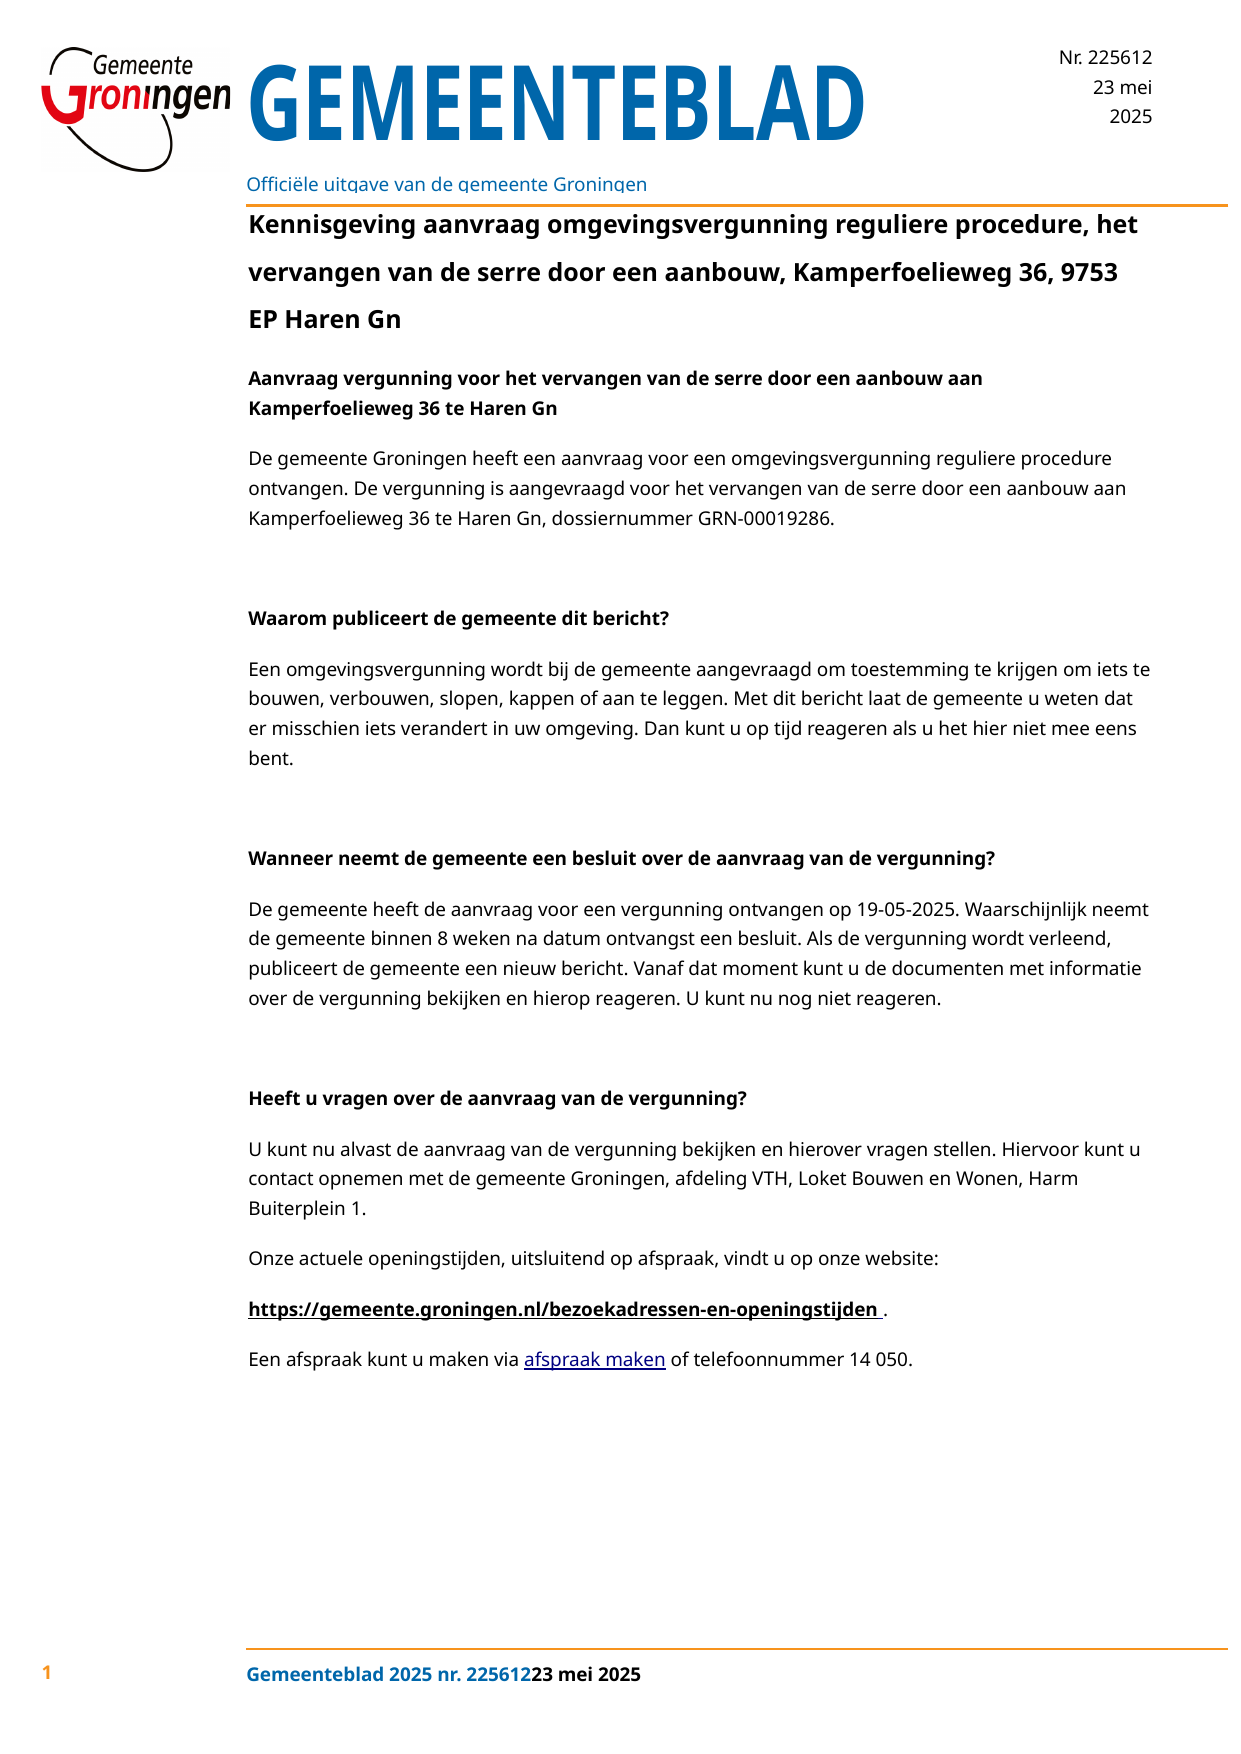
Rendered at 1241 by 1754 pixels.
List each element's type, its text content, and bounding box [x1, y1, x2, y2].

text Kennisgeving aanvraag omgevingsvergunning reguliere procedure, het vervangen van de serre door een aanbouw, Kamperfoelieweg 36, 9753 EP Haren Gn [248, 207, 1152, 336]
text De gemeente heeft de aanvraag voor een vergunning ontvangen op 19-05-2025. Waarschijnlijk neemt de gemeente binnen 8 weken na datum ontvangst een besluit. Als de vergunning wordt verleend, publiceert de gemeente een nieuw bericht. Vanaf dat moment kunt u de documenten met informatie over de vergunning bekijken en hierop reageren. U kunt nu nog niet reageren. [248, 896, 1152, 1010]
text https://gemeente.groningen.nl/bezoekadressen-en-openingstijden . [248, 1296, 1152, 1322]
text U kunt nu alvast de aanvraag van de vergunning bekijken en hierover vragen stellen. Hiervoor kunt u contact opnemen met de gemeente Groningen, afdeling VTH, Loket Bouwen en Wonen, Harm Buiterplein 1. [248, 1136, 1152, 1221]
text Heeft u vragen over de aanvraag van de vergunning? [248, 1086, 1152, 1111]
text Aanvraag vergunning voor het vervangen van de serre door een aanbouw aan Kamperfoelieweg 36 te Haren Gn [248, 366, 1152, 421]
text Waarom publiceert de gemeente dit bericht? [248, 606, 1152, 631]
text Een afspraak kunt u maken via afspraak maken of telefoonnummer 14 050. [248, 1346, 1152, 1372]
text Onze actuele openingstijden, uitsluitend op afspraak, vindt u op onze website: [248, 1246, 1152, 1271]
text De gemeente Groningen heeft een aanvraag voor een omgevingsvergunning reguliere procedure ontvangen. De vergunning is aangevraagd voor het vervangen van de serre door een aanbouw aan Kamperfoelieweg 36 te Haren Gn, dossiernummer GRN-00019286. [248, 446, 1152, 530]
text Wanneer neemt de gemeente een besluit over de aanvraag van de vergunning? [248, 846, 1152, 871]
picture [41, 47, 231, 172]
text Een omgevingsvergunning wordt bij de gemeente aangevraagd om toestemming te krijgen om iets te bouwen, verbouwen, slopen, kappen of aan te leggen. Met dit bericht laat de gemeente u weten dat er misschien iets verandert in uw omgeving. Dan kunt u op tijd reageren als u het hier niet mee eens bent. [248, 656, 1152, 770]
